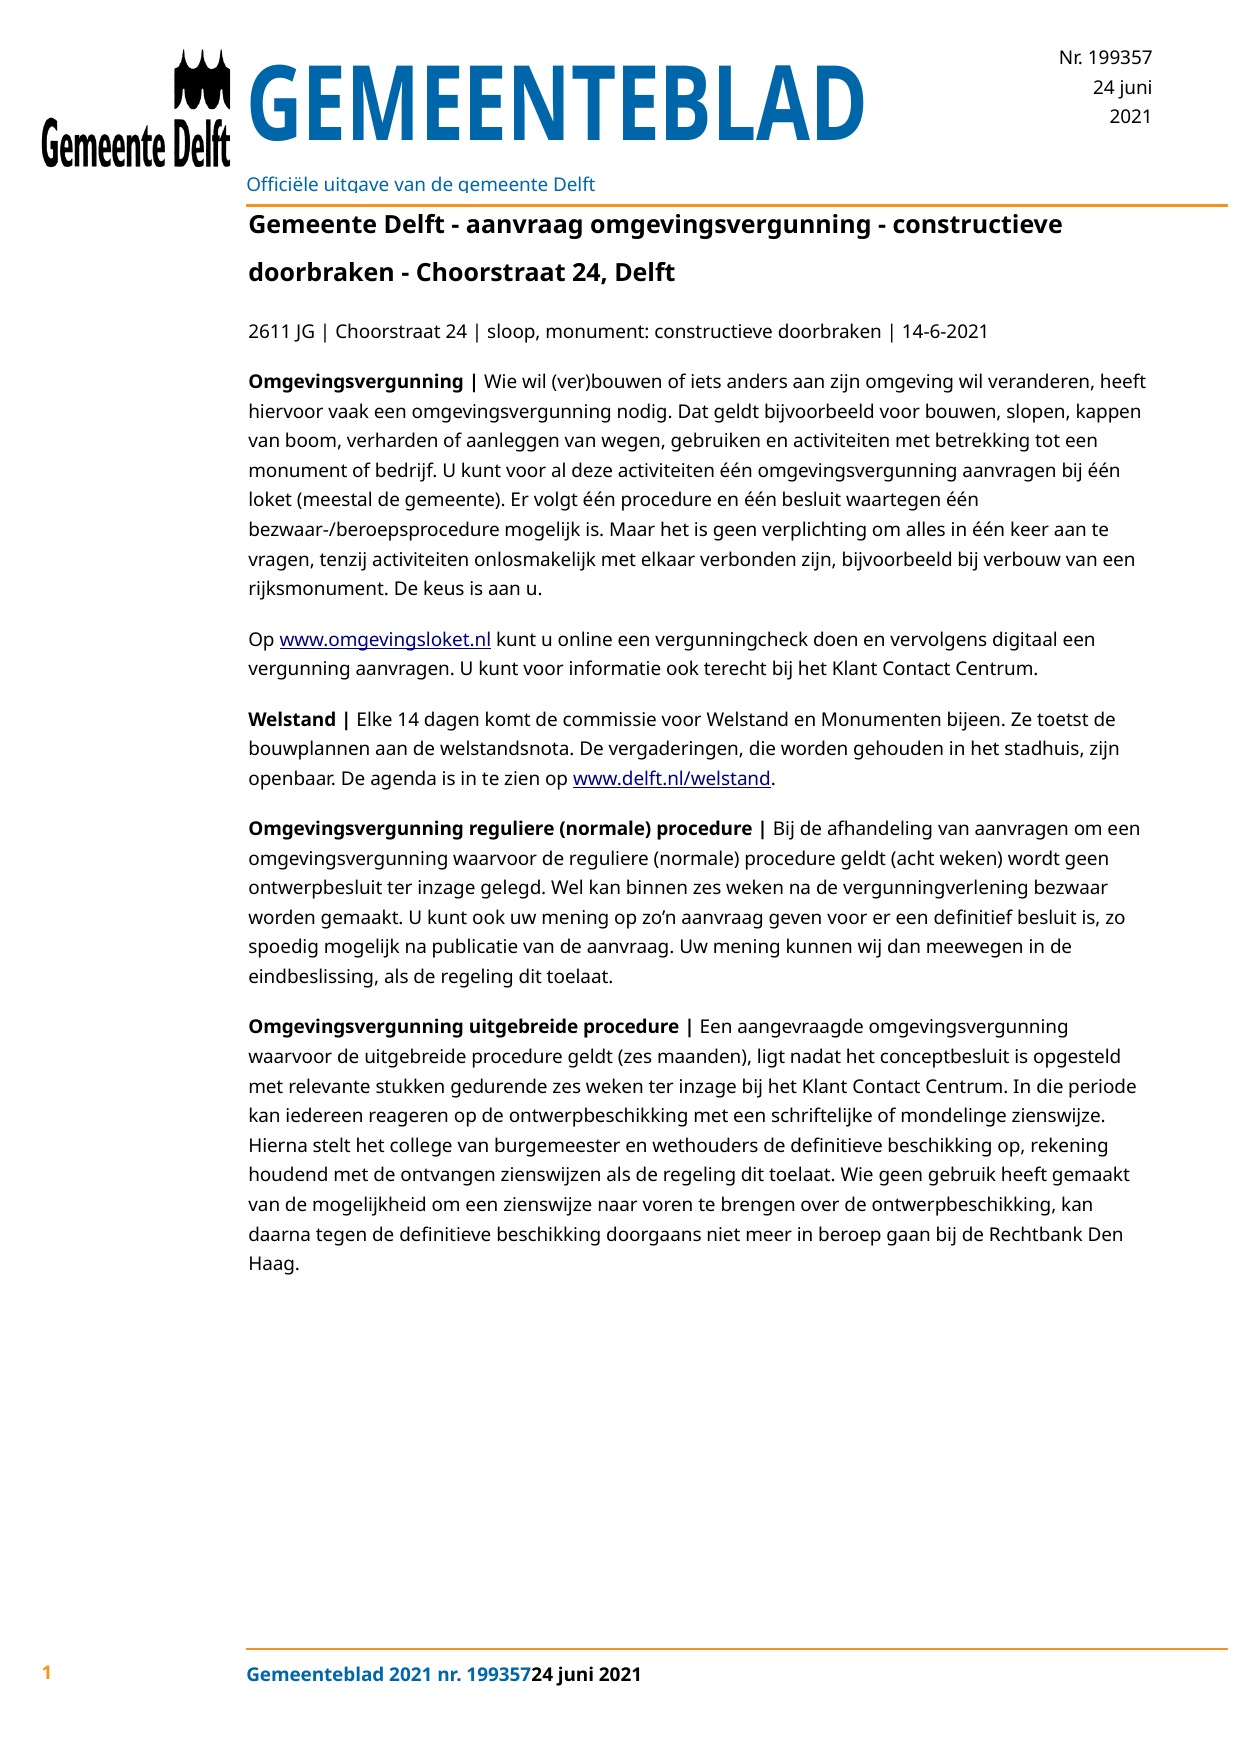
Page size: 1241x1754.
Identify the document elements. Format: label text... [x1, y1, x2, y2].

text Omgevingsvergunning reguliere (normale) procedure | Bij de afhandeling van aanvragen om een omgevingsvergunning waarvoor de reguliere (normale) procedure geldt (acht weken) wordt geen ontwerpbesluit ter inzage gelegd. Wel kan binnen zes weken na de vergunningverlening bezwaar worden gemaakt. U kunt ook uw mening op zo’n aanvraag geven voor er een definitief besluit is, zo spoedig mogelijk na publicatie van de aanvraag. Uw mening kunnen wij dan meewegen in de eindbeslissing, als de regeling dit toelaat. [248, 815, 1152, 989]
text Omgevingsvergunning uitgebreide procedure | Een aangevraagde omgevingsvergunning waarvoor de uitgebreide procedure geldt (zes maanden), ligt nadat het conceptbesluit is opgesteld met relevante stukken gedurende zes weken ter inzage bij het Klant Contact Centrum. In die periode kan iedereen reageren op de ontwerpbeschikking met een schriftelijke of mondelinge zienswijze. Hierna stelt het college van burgemeester en wethouders de definitieve beschikking op, rekening houdend met de ontvangen zienswijzen als de regeling dit toelaat. Wie geen gebruik heeft gemaakt van de mogelijkheid om een zienswijze naar voren te brengen over de ontwerpbeschikking, kan daarna tegen de definitieve beschikking doorgaans niet meer in beroep gaan bij de Rechtbank Den Haag. [248, 1014, 1152, 1276]
text Gemeente Delft - aanvraag omgevingsvergunning - constructieve doorbraken - Choorstraat 24, Delft [248, 207, 1152, 288]
text 2611 JG | Choorstraat 24 | sloop, monument: constructieve doorbraken | 14-6-2021 [248, 318, 1152, 344]
picture [41, 47, 231, 172]
text Welstand | Elke 14 dagen komt de commissie voor Welstand en Monumenten bijeen. Ze toetst de bouwplannen aan de welstandsnota. De vergaderingen, die worden gehouden in het stadhuis, zijn openbaar. De agenda is in te zien op www.delft.nl/welstand. [248, 706, 1152, 791]
text Op www.omgevingsloket.nl kunt u online een vergunningcheck doen en vervolgens digitaal een vergunning aanvragen. U kunt voor informatie ook terecht bij het Klant Contact Centrum. [248, 626, 1152, 681]
text Omgevingsvergunning | Wie wil (ver)bouwen of iets anders aan zijn omgeving wil veranderen, heeft hiervoor vaak een omgevingsvergunning nodig. Dat geldt bijvoorbeeld voor bouwen, slopen, kappen van boom, verharden of aanleggen van wegen, gebruiken en activiteiten met betrekking tot een monument of bedrijf. U kunt voor al deze activiteiten één omgevingsvergunning aanvragen bij één loket (meestal de gemeente). Er volgt één procedure en één besluit waartegen één bezwaar-/beroepsprocedure mogelijk is. Maar het is geen verplichting om alles in één keer aan te vragen, tenzij activiteiten onlosmakelijk met elkaar verbonden zijn, bijvoorbeeld bij verbouw van een rijksmonument. De keus is aan u. [248, 368, 1152, 601]
